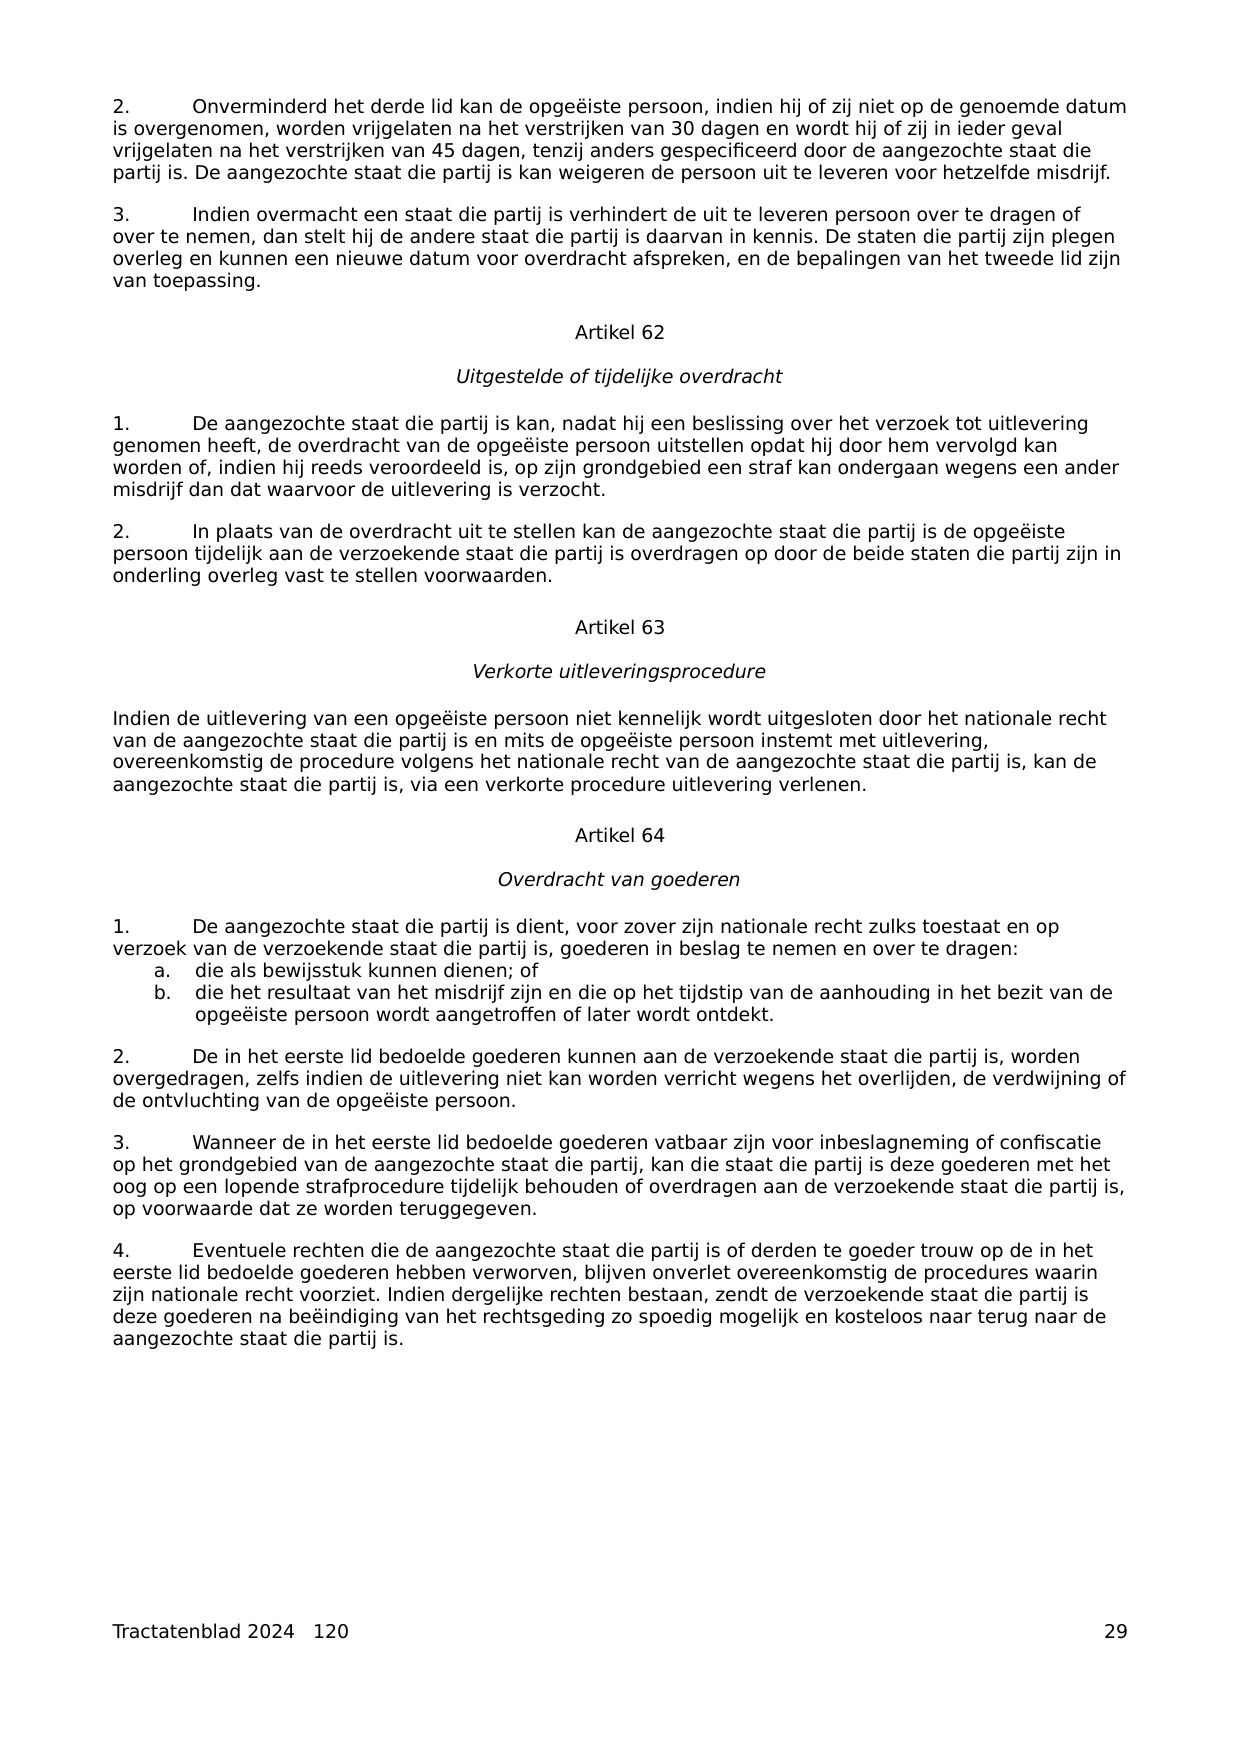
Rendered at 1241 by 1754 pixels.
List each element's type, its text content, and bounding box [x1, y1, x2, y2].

subtitle Artikel 62 Uitgestelde of tijdelijke overdracht [112, 322, 1128, 388]
text 2. Onverminderd het derde lid kan de opgeëiste persoon, indien hij of zij niet op de genoemde datum is overgenomen, worden vrijgelaten na het verstrijken van 30 dagen en wordt hij of zij in ieder geval vrijgelaten na het verstrijken van 45 dagen, tenzij anders gespecificeerd door de aangezochte staat die partij is. De aangezochte staat die partij is kan weigeren de persoon uit te leveren voor hetzelfde misdrijf. [112, 96, 1128, 184]
text 3. Wanneer de in het eerste lid bedoelde goederen vatbaar zijn voor inbeslagneming of confiscatie op het grondgebied van de aangezochte staat die partij, kan die staat die partij is deze goederen met het oog op een lopende strafprocedure tijdelijk behouden of overdragen aan de verzoekende staat die partij is, op voorwaarde dat ze worden teruggegeven. [112, 1132, 1128, 1220]
text Indien de uitlevering van een opgeëiste persoon niet kennelijk wordt uitgesloten door het nationale recht van de aangezochte staat die partij is en mits de opgeëiste persoon instemt met uitlevering, overeenkomstig de procedure volgens het nationale recht van de aangezochte staat die partij is, kan de aangezochte staat die partij is, via een verkorte procedure uitlevering verlenen. [112, 707, 1128, 795]
text 2. De in het eerste lid bedoelde goederen kunnen aan de verzoekende staat die partij is, worden overgedragen, zelfs indien de uitlevering niet kan worden verricht wegens het overlijden, de verdwijning of de ontvluchting van de opgeëiste persoon. [112, 1046, 1128, 1112]
text 1. De aangezochte staat die partij is dient, voor zover zijn nationale recht zulks toestaat en op verzoek van de verzoekende staat die partij is, goederen in beslag te nemen en over te dragen: [112, 916, 1128, 960]
subtitle Artikel 63 Verkorte uitleveringsprocedure [112, 617, 1128, 682]
text 2. In plaats van de overdracht uit te stellen kan de aangezochte staat die partij is de opgeëiste persoon tijdelijk aan de verzoekende staat die partij is overdragen op door de beide staten die partij zijn in onderling overleg vast te stellen voorwaarden. [112, 521, 1128, 587]
text 4. Eventuele rechten die de aangezochte staat die partij is of derden te goeder trouw op de in het eerste lid bedoelde goederen hebben verworven, blijven onverlet overeenkomstig de procedures waarin zijn nationale recht voorziet. Indien dergelijke rechten bestaan, zendt de verzoekende staat die partij is deze goederen na beëindiging van het rechtsgeding zo spoedig mogelijk en kosteloos naar terug naar de aangezochte staat die partij is. [112, 1240, 1128, 1350]
text 3. Indien overmacht een staat die partij is verhindert de uit te leveren persoon over te dragen of over te nemen, dan stelt hij de andere staat die partij is daarvan in kennis. De staten die partij zijn plegen overleg en kunnen een nieuwe datum voor overdracht afspreken, en de bepalingen van het tweede lid zijn van toepassing. [112, 204, 1128, 292]
text b. die het resultaat van het misdrijf zijn en die op het tijdstip van de aanhouding in het bezit van de opgeëiste persoon wordt aangetroffen of later wordt ontdekt. [153, 982, 1128, 1026]
text a. die als bewijsstuk kunnen dienen; of [153, 960, 1128, 982]
text 1. De aangezochte staat die partij is kan, nadat hij een beslissing over het verzoek tot uitlevering genomen heeft, de overdracht van de opgeëiste persoon uitstellen opdat hij door hem vervolgd kan worden of, indien hij reeds veroordeeld is, op zijn grondgebied een straf kan ondergaan wegens een ander misdrijf dan dat waarvoor de uitlevering is verzocht. [112, 413, 1128, 501]
subtitle Artikel 64 Overdracht van goederen [112, 825, 1128, 891]
